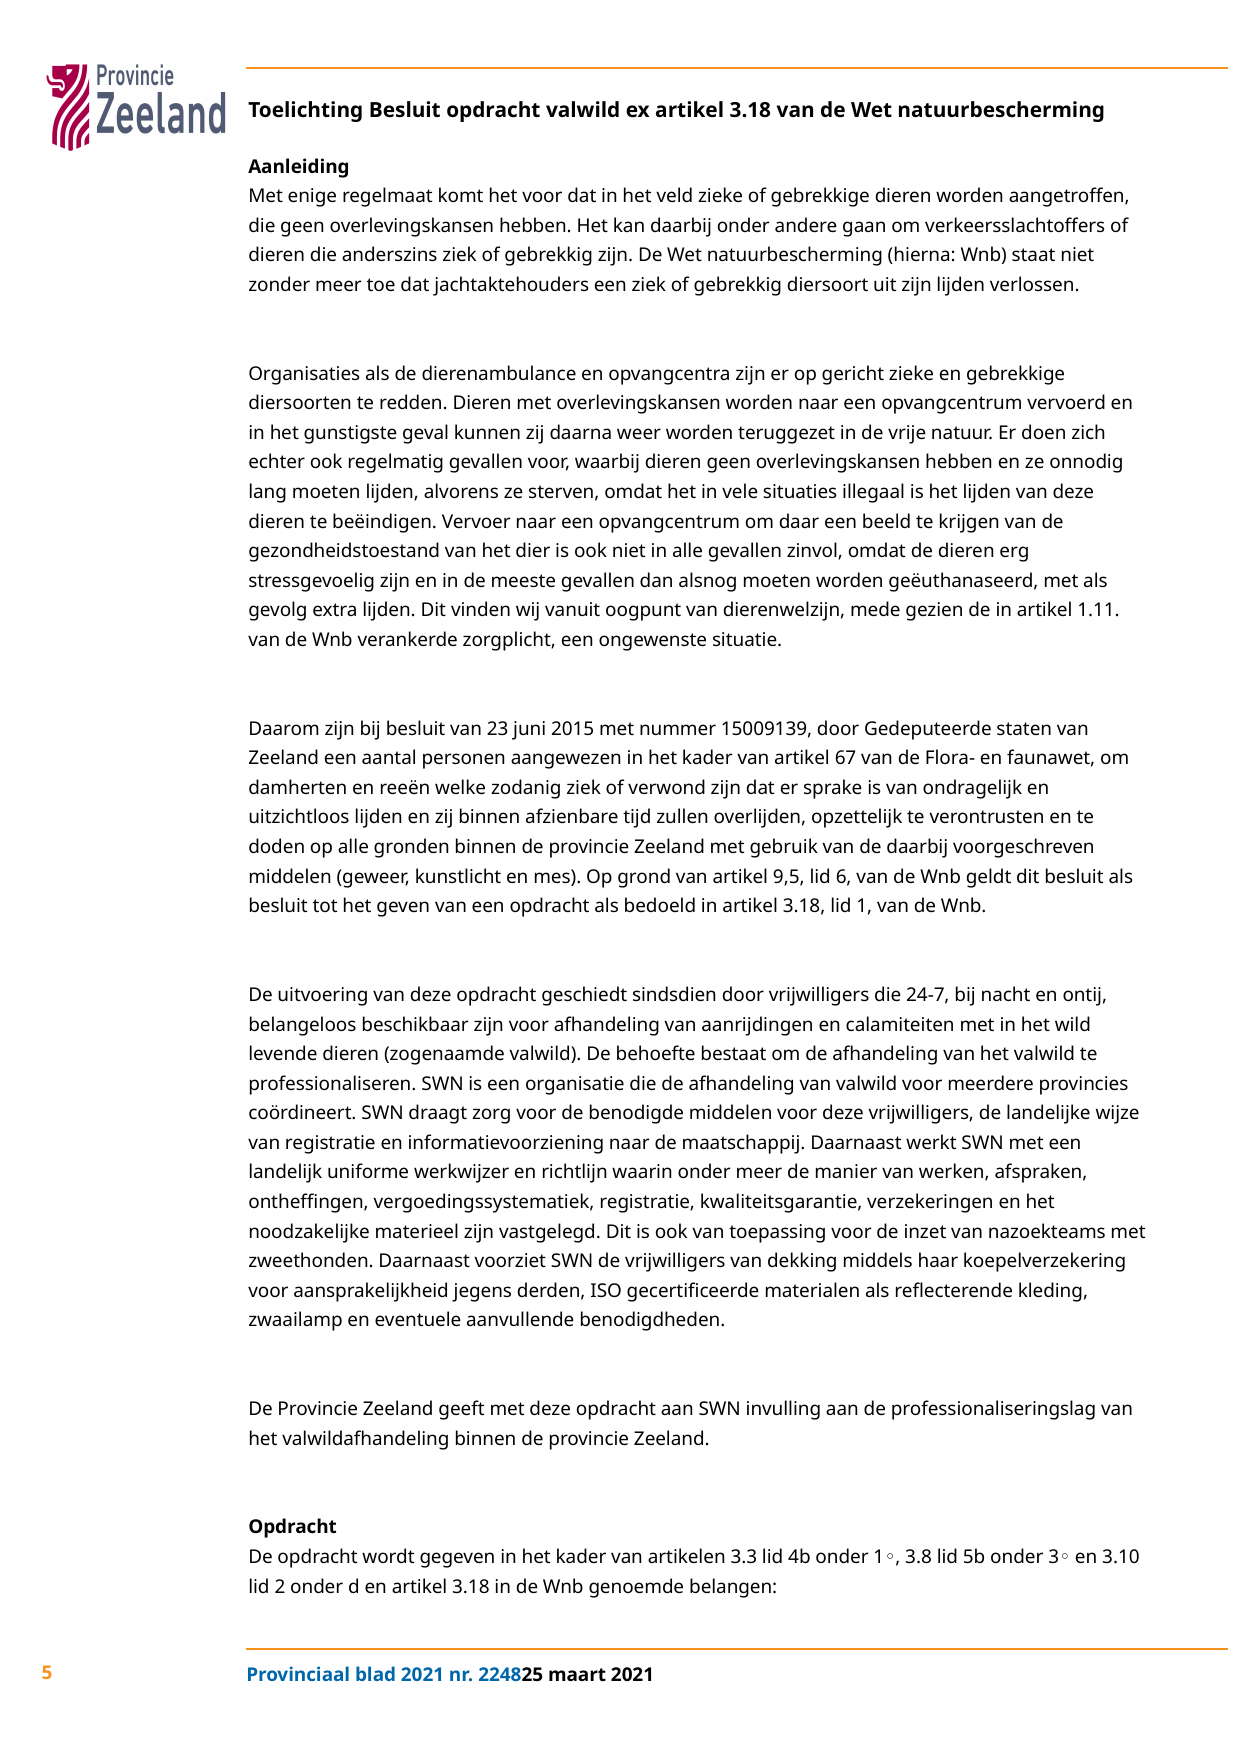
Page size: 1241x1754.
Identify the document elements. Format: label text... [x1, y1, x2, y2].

text Met enige regelmaat komt het voor dat in het veld zieke of gebrekkige dieren worden aangetroffen, die geen overlevingskansen hebben. Het kan daarbij onder andere gaan om verkeersslachtoffers of dieren die anderszins ziek of gebrekkig zijn. De Wet natuurbescherming (hierna: Wnb) staat niet zonder meer toe dat jachtaktehouders een ziek of gebrekkig diersoort uit zijn lijden verlossen. [248, 182, 1152, 297]
text Opdracht [248, 1514, 1152, 1539]
text De uitvoering van deze opdracht geschiedt sindsdien door vrijwilligers die 24-7, bij nacht en ontij, belangeloos beschikbaar zijn voor afhandeling van aanrijdingen en calamiteiten met in het wild levende dieren (zogenaamde valwild). De behoefte bestaat om de afhandeling van het valwild te professionaliseren. SWN is een organisatie die de afhandeling van valwild voor meerdere provincies coördineert. SWN draagt zorg voor de benodigde middelen voor deze vrijwilligers, de landelijke wijze van registratie en informatievoorziening naar de maatschappij. Daarnaast werkt SWN met een landelijk uniforme werkwijzer en richtlijn waarin onder meer de manier van werken, afspraken, ontheffingen, vergoedingssystematiek, registratie, kwaliteitsgarantie, verzekeringen en het noodzakelijke materieel zijn vastgelegd. Dit is ook van toepassing voor de inzet van nazoekteams met zweethonden. Daarnaast voorziet SWN de vrijwilligers van dekking middels haar koepelverzekering voor aansprakelijkheid jegens derden, ISO gecertificeerde materialen als reflecterende kleding, zwaailamp en eventuele aanvullende benodigdheden. [248, 981, 1152, 1332]
text De Provincie Zeeland geeft met deze opdracht aan SWN invulling aan de professionaliseringslag van het valwildafhandeling binnen de provincie Zeeland. [248, 1395, 1152, 1451]
text Organisaties als de dierenambulance en opvangcentra zijn er op gericht zieke en gebrekkige diersoorten te redden. Dieren met overlevingskansen worden naar een opvangcentrum vervoerd en in het gunstigste geval kunnen zij daarna weer worden teruggezet in de vrije natuur. Er doen zich echter ook regelmatig gevallen voor, waarbij dieren geen overlevingskansen hebben en ze onnodig lang moeten lijden, alvorens ze sterven, omdat het in vele situaties illegaal is het lijden van deze dieren te beëindigen. Vervoer naar een opvangcentrum om daar een beeld te krijgen van de gezondheidstoestand van het dier is ook niet in alle gevallen zinvol, omdat de dieren erg stressgevoelig zijn en in de meeste gevallen dan alsnog moeten worden geëuthanaseerd, met als gevolg extra lijden. Dit vinden wij vanuit oogpunt van dierenwelzijn, mede gezien de in artikel 1.11. van de Wnb verankerde zorgplicht, een ongewenste situatie. [248, 360, 1152, 652]
picture [41, 47, 231, 172]
text De opdracht wordt gegeven in het kader van artikelen 3.3 lid 4b onder 1◦, 3.8 lid 5b onder 3◦ en 3.10 lid 2 onder d en artikel 3.18 in de Wnb genoemde belangen: [248, 1543, 1152, 1599]
text Toelichting Besluit opdracht valwild ex artikel 3.18 van de Wet natuurbescherming [248, 95, 1152, 123]
text Aanleiding [248, 153, 1152, 179]
text Daarom zijn bij besluit van 23 juni 2015 met nummer 15009139, door Gedeputeerde staten van Zeeland een aantal personen aangewezen in het kader van artikel 67 van de Flora- en faunawet, om damherten en reeën welke zodanig ziek of verwond zijn dat er sprake is van ondragelijk en uitzichtloos lijden en zij binnen afzienbare tijd zullen overlijden, opzettelijk te verontrusten en te doden op alle gronden binnen de provincie Zeeland met gebruik van de daarbij voorgeschreven middelen (geweer, kunstlicht en mes). Op grond van artikel 9,5, lid 6, van de Wnb geldt dit besluit als besluit tot het geven van een opdracht als bedoeld in artikel 3.18, lid 1, van de Wnb. [248, 715, 1152, 918]
